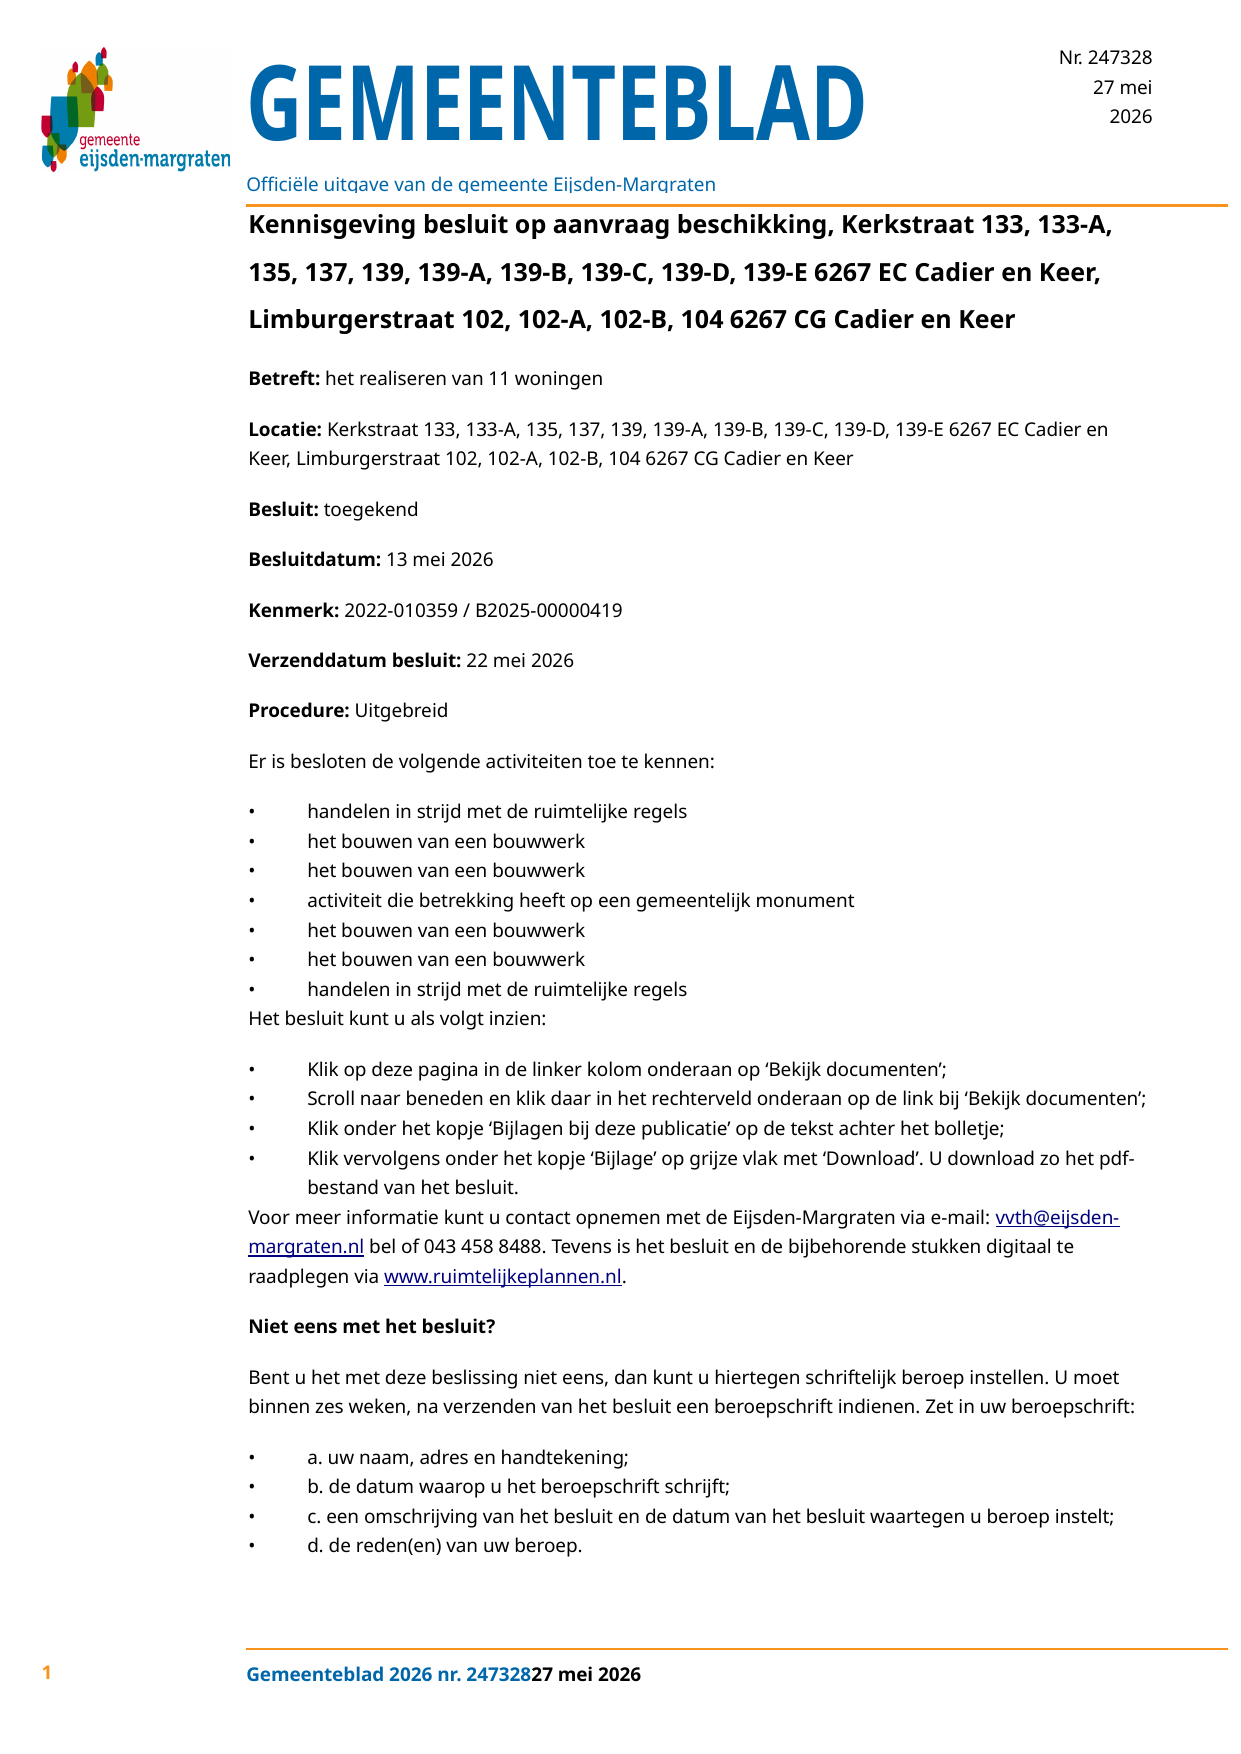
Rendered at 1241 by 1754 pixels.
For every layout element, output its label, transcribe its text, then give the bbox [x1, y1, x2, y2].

list handelen in strijd met de ruimtelijke regels [248, 976, 1152, 1002]
text Voor meer informatie kunt u contact opnemen met de Eijsden-Margraten via e-mail: vvth@eijsden-margraten.nl bel of 043 458 8488. Tevens is het besluit en de bijbehorende stukken digitaal te raadplegen via www.ruimtelijkeplannen.nl. [248, 1204, 1152, 1289]
list c. een omschrijving van het besluit en de datum van het besluit waartegen u beroep instelt; [248, 1503, 1152, 1529]
list Klik op deze pagina in de linker kolom onderaan op ‘Bekijk documenten’; [248, 1056, 1152, 1082]
list Klik onder het kopje ‘Bijlagen bij deze publicatie’ op de tekst achter het bolletje; [248, 1115, 1152, 1141]
text Besluitdatum: 13 mei 2026 [248, 546, 1152, 572]
list b. de datum waarop u het beroepschrift schrijft; [248, 1473, 1152, 1499]
list a. uw naam, adres en handtekening; [248, 1444, 1152, 1469]
text Betreft: het realiseren van 11 woningen [248, 366, 1152, 391]
list activiteit die betrekking heeft op een gemeentelijk monument [248, 887, 1152, 913]
list het bouwen van een bouwwerk [248, 858, 1152, 883]
picture [41, 47, 231, 172]
text Niet eens met het besluit? [248, 1313, 1152, 1339]
list het bouwen van een bouwwerk [248, 917, 1152, 942]
list het bouwen van een bouwwerk [248, 946, 1152, 972]
text Bent u het met deze beslissing niet eens, dan kunt u hiertegen schriftelijk beroep instellen. U moet binnen zes weken, na verzenden van het besluit een beroepschrift indienen. Zet in uw beroepschrift: [248, 1364, 1152, 1419]
list d. de reden(en) van uw beroep. [248, 1533, 1152, 1558]
text Besluit: toegekend [248, 496, 1152, 522]
text Kenmerk: 2022-010359 / B2025-00000419 [248, 597, 1152, 622]
text Procedure: Uitgebreid [248, 698, 1152, 723]
text Er is besloten de volgende activiteiten toe te kennen: [248, 748, 1152, 774]
text Het besluit kunt u als volgt inzien: [248, 1006, 1152, 1031]
text Locatie: Kerkstraat 133, 133-A, 135, 137, 139, 139-A, 139-B, 139-C, 139-D, 139-E 6267 EC Cadier en Keer, Limburgerstraat 102, 102-A, 102-B, 104 6267 CG Cadier en Keer [248, 416, 1152, 471]
list handelen in strijd met de ruimtelijke regels [248, 798, 1152, 824]
list het bouwen van een bouwwerk [248, 828, 1152, 854]
text Verzenddatum besluit: 22 mei 2026 [248, 647, 1152, 673]
list Klik vervolgens onder het kopje ‘Bijlage’ op grijze vlak met ‘Download’. U download zo het pdf-bestand van het besluit. [248, 1145, 1152, 1200]
list Scroll naar beneden en klik daar in het rechterveld onderaan op de link bij ‘Bekijk documenten’; [248, 1086, 1152, 1111]
text Kennisgeving besluit op aanvraag beschikking, Kerkstraat 133, 133-A, 135, 137, 139, 139-A, 139-B, 139-C, 139-D, 139-E 6267 EC Cadier en Keer, Limburgerstraat 102, 102-A, 102-B, 104 6267 CG Cadier en Keer [248, 207, 1152, 336]
